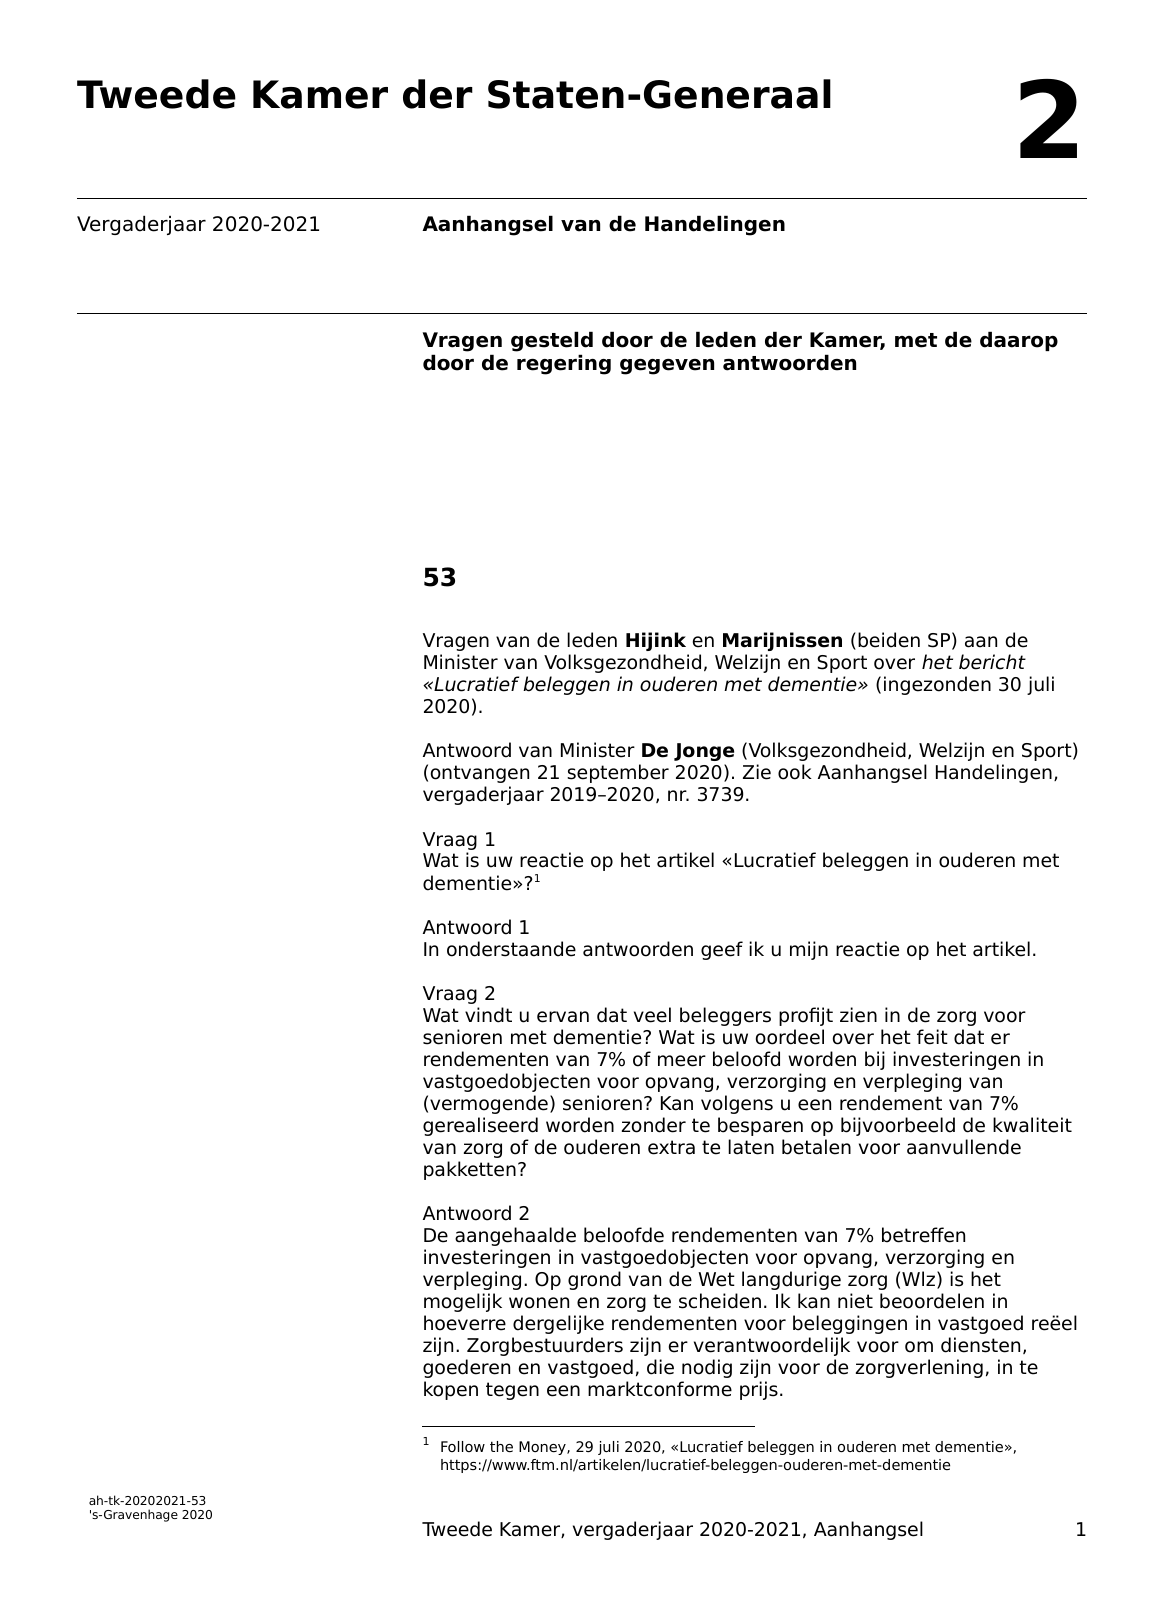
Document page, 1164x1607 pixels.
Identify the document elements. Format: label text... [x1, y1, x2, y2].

text Vraag 2 [422, 983, 1087, 1005]
text Vragen van de leden Hijink en Marijnissen (beiden SP) aan de Minister van Volksgezondheid, Welzijn en Sport over het bericht «Lucratief beleggen in ouderen met dementie» (ingezonden 30 juli 2020). [422, 630, 1087, 718]
text Antwoord 1 [422, 917, 1087, 938]
text 's-Gravenhage 2020 [88, 1508, 323, 1522]
table_header 2 [886, 59, 1087, 198]
text Wat vindt u ervan dat veel beleggers profijt zien in de zorg voor senioren met dementie? Wat is uw oordeel over het feit dat er rendementen van 7% of meer beloofd worden bij investeringen in vastgoedobjecten voor opvang, verzorging en verpleging van (vermogende) senioren? Kan volgens u een rendement van 7% gerealiseerd worden zonder te besparen op bijvoorbeeld de kwaliteit van zorg of de ouderen extra te laten betalen voor aanvullende pakketten? [422, 1005, 1087, 1181]
table_cell [77, 314, 422, 375]
text In onderstaande antwoorden geef ik u mijn reactie op het artikel. [422, 938, 1087, 961]
table_cell Vragen gesteld door de leden der Kamer, met de daarop door de regering gegeven antwoorden [422, 314, 1087, 375]
text Antwoord van Minister De Jonge (Volksgezondheid, Welzijn en Sport) (ontvangen 21 september 2020). Zie ook Aanhangsel Handelingen, vergaderjaar 2019–2020, nr. 3739. [422, 740, 1087, 806]
text 53 [422, 563, 1087, 592]
text Follow the Money, 29 juli 2020, «Lucratief beleggen in ouderen met dementie», https://www.ftm.nl/artikelen/lucratief-beleggen-ouderen-met-dementie [422, 1435, 1087, 1474]
text ah-tk-20202021-53 [88, 1494, 323, 1508]
table_header Tweede Kamer der Staten-Generaal [77, 59, 886, 198]
text De aangehaalde beloofde rendementen van 7% betreffen investeringen in vastgoedobjecten voor opvang, verzorging en verpleging. Op grond van de Wet langdurige zorg (Wlz) is het mogelijk wonen en zorg te scheiden. Ik kan niet beoordelen in hoeverre dergelijke rendementen voor beleggingen in vastgoed reëel zijn. Zorgbestuurders zijn er verantwoordelijk voor om diensten, goederen en vastgoed, die nodig zijn voor de zorgverlening, in te kopen tegen een marktconforme prijs. [422, 1225, 1087, 1401]
table_cell Aanhangsel van de Handelingen [422, 199, 1087, 313]
text Vraag 1 [422, 828, 1087, 850]
text Wat is uw reactie op het artikel «Lucratief beleggen in ouderen met dementie»? [422, 850, 1087, 894]
table_cell Vergaderjaar 2020-2021 [77, 199, 422, 313]
text Antwoord 2 [422, 1203, 1087, 1225]
